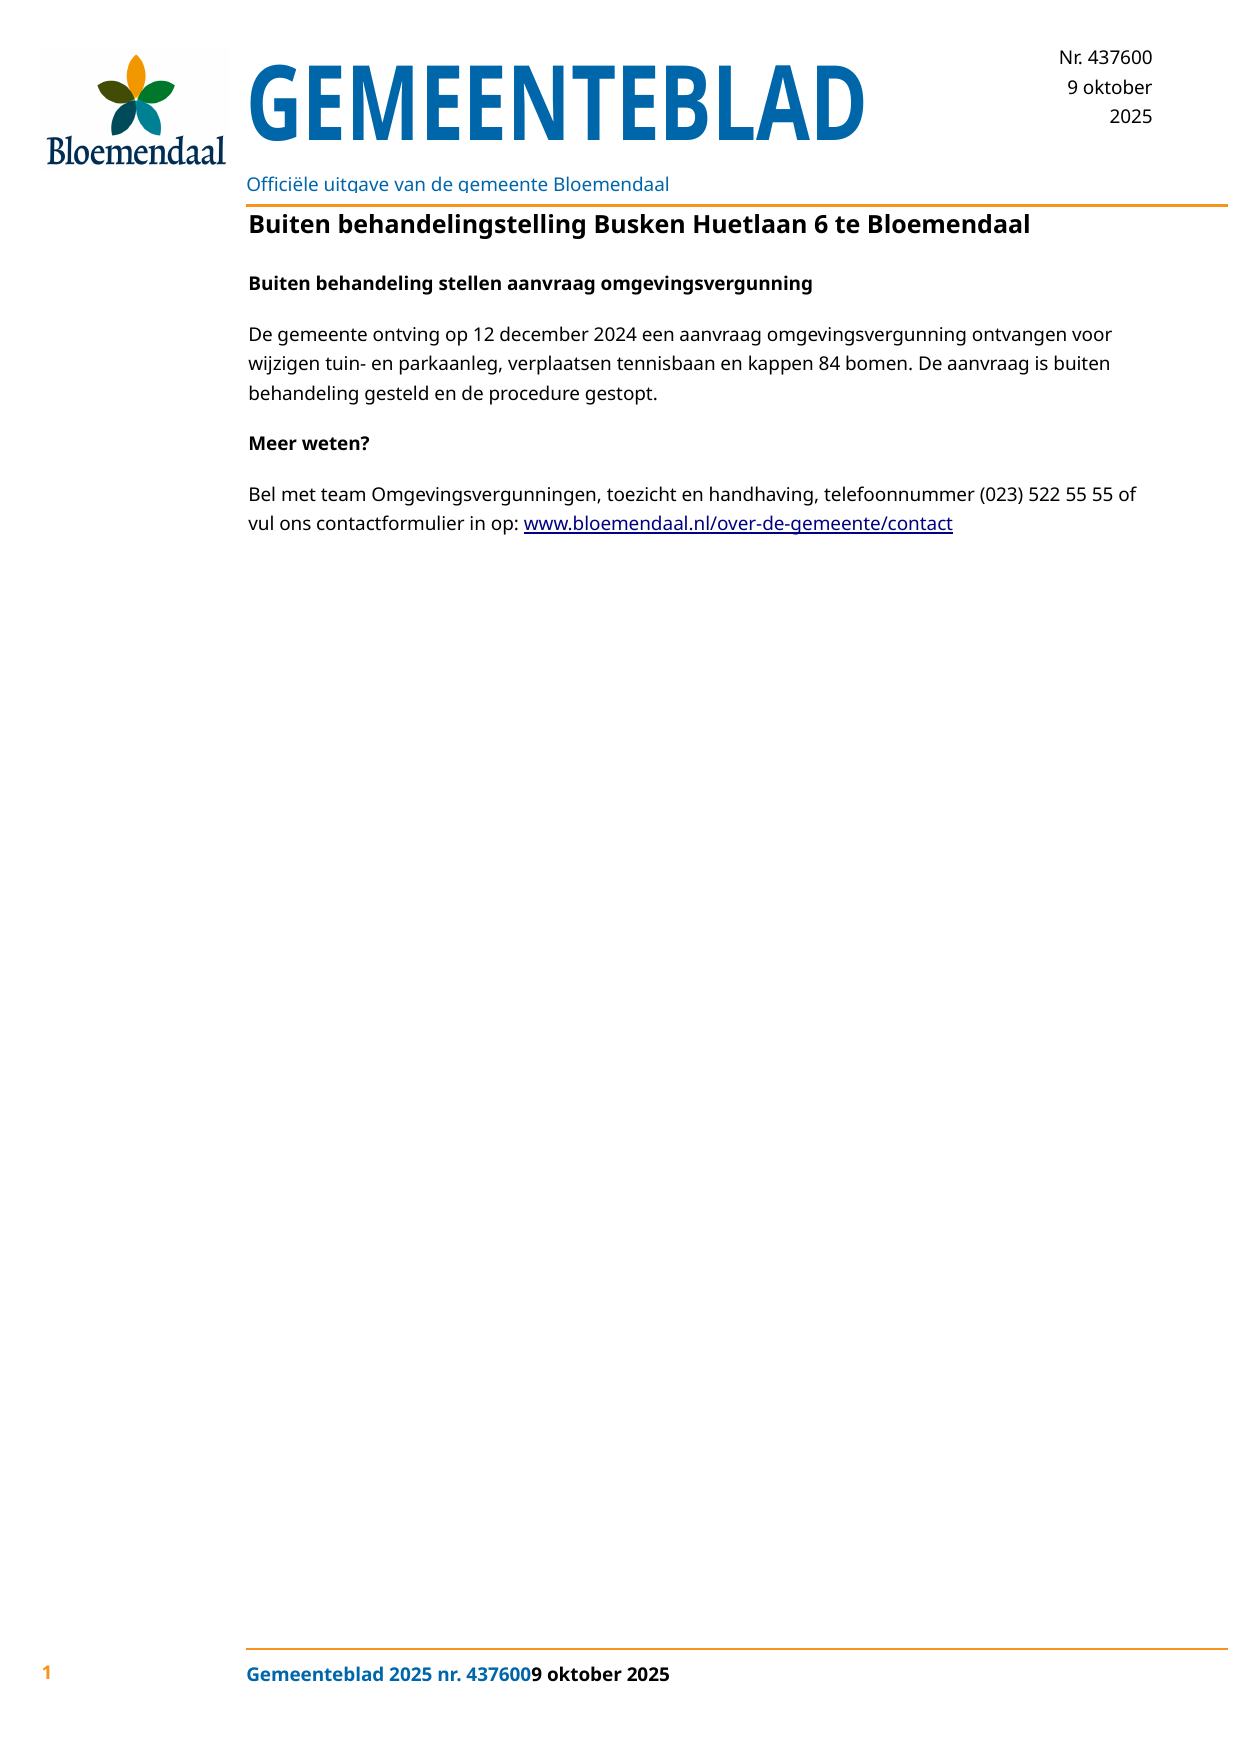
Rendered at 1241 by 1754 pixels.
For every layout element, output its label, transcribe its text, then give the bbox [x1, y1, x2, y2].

text De gemeente ontving op 12 december 2024 een aanvraag omgevingsvergunning ontvangen voor wijzigen tuin- en parkaanleg, verplaatsen tennisbaan en kappen 84 bomen. De aanvraag is buiten behandeling gesteld en de procedure gestopt. [248, 321, 1152, 406]
text Buiten behandelingstelling Busken Huetlaan 6 te Bloemendaal [248, 207, 1152, 241]
text Meer weten? [248, 430, 1152, 456]
text Buiten behandeling stellen aanvraag omgevingsvergunning [248, 270, 1152, 296]
text Bel met team Omgevingsvergunningen, toezicht en handhaving, telefoonnummer (023) 522 55 55 of vul ons contactformulier in op: www.bloemendaal.nl/over-de-gemeente/contact [248, 481, 1152, 536]
picture [41, 47, 231, 172]
